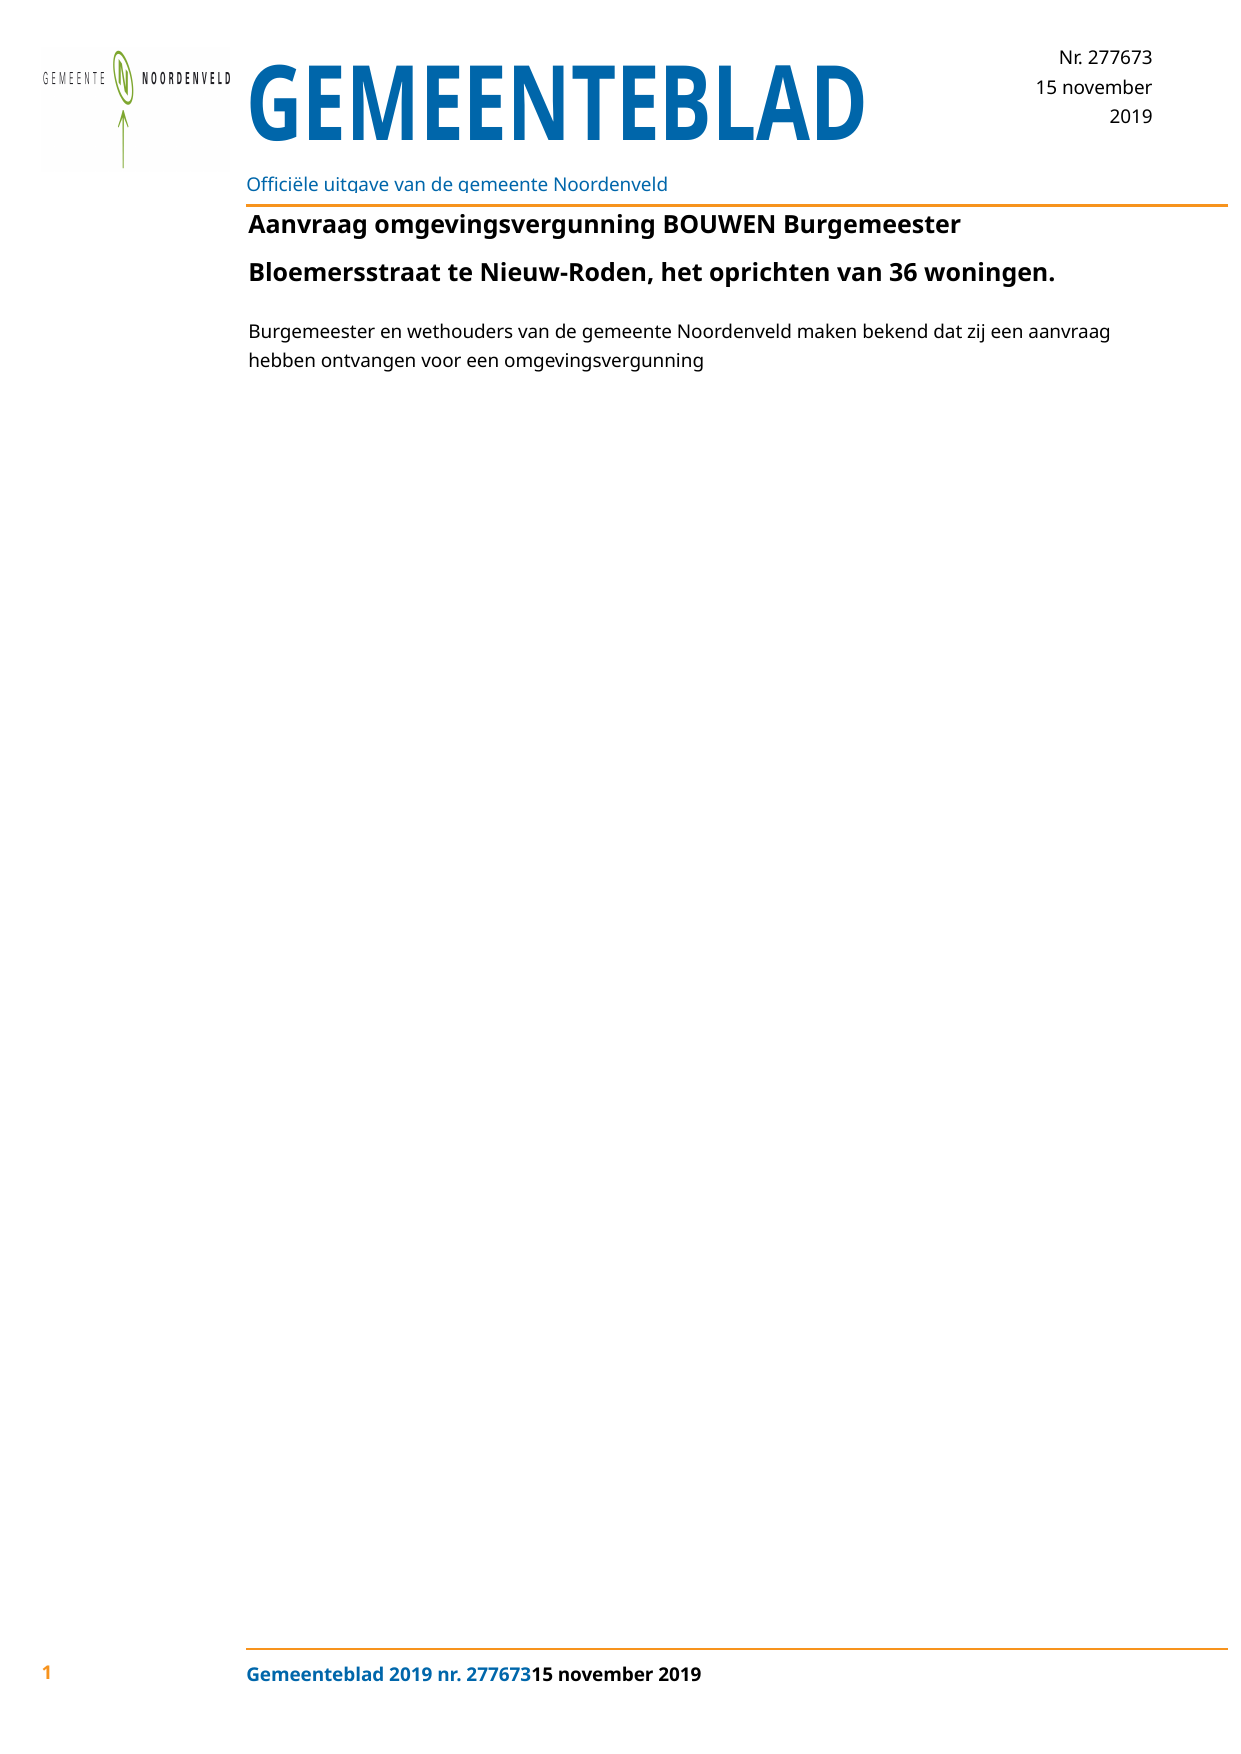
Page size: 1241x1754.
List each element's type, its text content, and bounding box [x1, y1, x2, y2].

picture [41, 47, 231, 172]
text Aanvraag omgevingsvergunning BOUWEN Burgemeester Bloemersstraat te Nieuw-Roden, het oprichten van 36 woningen. [248, 207, 1152, 288]
text Burgemeester en wethouders van de gemeente Noordenveld maken bekend dat zij een aanvraag hebben ontvangen voor een omgevingsvergunning [248, 318, 1152, 373]
